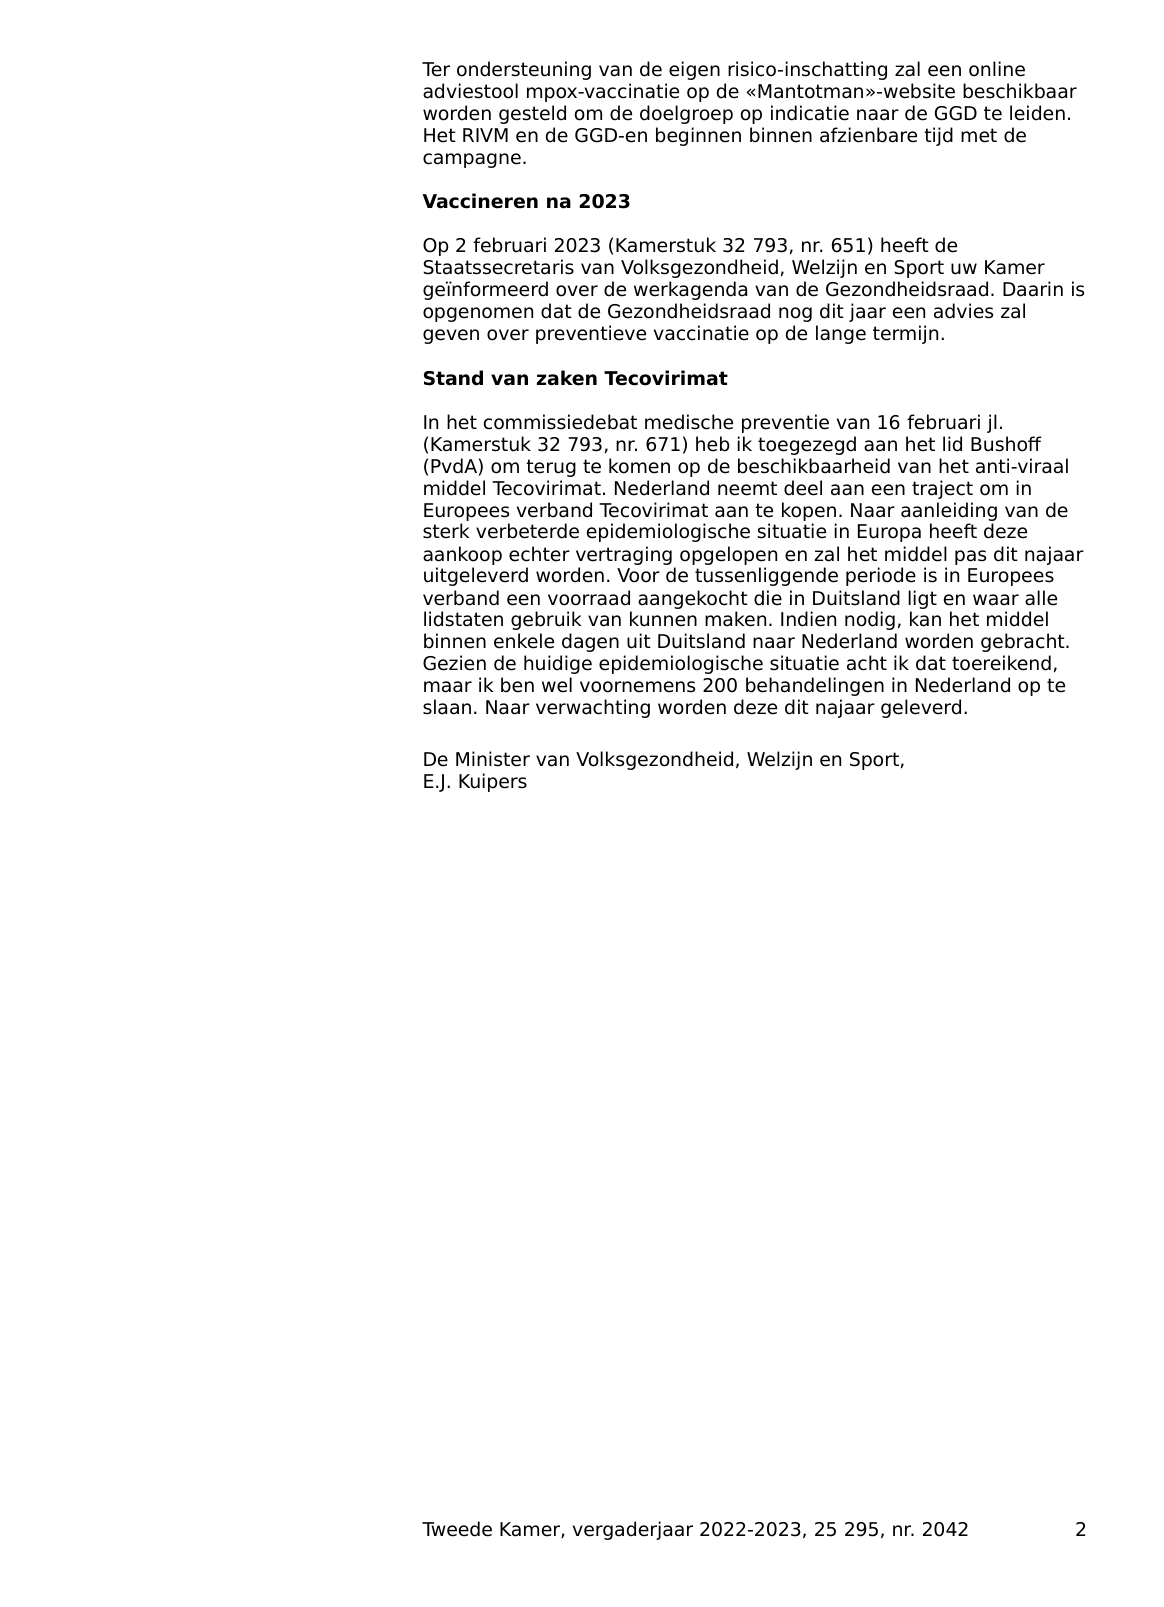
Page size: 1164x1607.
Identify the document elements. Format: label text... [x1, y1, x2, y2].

text Gezien de huidige epidemiologische situatie acht ik dat toereikend, maar ik ben wel voornemens 200 behandelingen in Nederland op te slaan. Naar verwachting worden deze dit najaar geleverd. [422, 653, 1087, 719]
text In het commissiedebat medische preventie van 16 februari jl. (Kamerstuk 32 793, nr. 671) heb ik toegezegd aan het lid Bushoff (PvdA) om terug te komen op de beschikbaarheid van het anti-viraal middel Tecovirimat. Nederland neemt deel aan een traject om in Europees verband Tecovirimat aan te kopen. Naar aanleiding van de sterk verbeterde epidemiologische situatie in Europa heeft deze aankoop echter vertraging opgelopen en zal het middel pas dit najaar uitgeleverd worden. Voor de tussenliggende periode is in Europees verband een voorraad aangekocht die in Duitsland ligt en waar alle lidstaten gebruik van kunnen maken. Indien nodig, kan het middel binnen enkele dagen uit Duitsland naar Nederland worden gebracht. [422, 412, 1087, 653]
text Op 2 februari 2023 (Kamerstuk 32 793, nr. 651) heeft de Staatssecretaris van Volksgezondheid, Welzijn en Sport uw Kamer geïnformeerd over de werkagenda van de Gezondheidsraad. Daarin is opgenomen dat de Gezondheidsraad nog dit jaar een advies zal geven over preventieve vaccinatie op de lange termijn. [422, 235, 1087, 345]
subtitle Stand van zaken Tecovirimat [422, 367, 1087, 389]
text Ter ondersteuning van de eigen risico-inschatting zal een online adviestool mpox-vaccinatie op de «Mantotman»-website beschikbaar worden gesteld om de doelgroep op indicatie naar de GGD te leiden. Het RIVM en de GGD-en beginnen binnen afzienbare tijd met de campagne. [422, 59, 1087, 169]
subtitle Vaccineren na 2023 [422, 191, 1087, 213]
text De Minister van Volksgezondheid, Welzijn en Sport, E.J. Kuipers [422, 749, 1087, 793]
